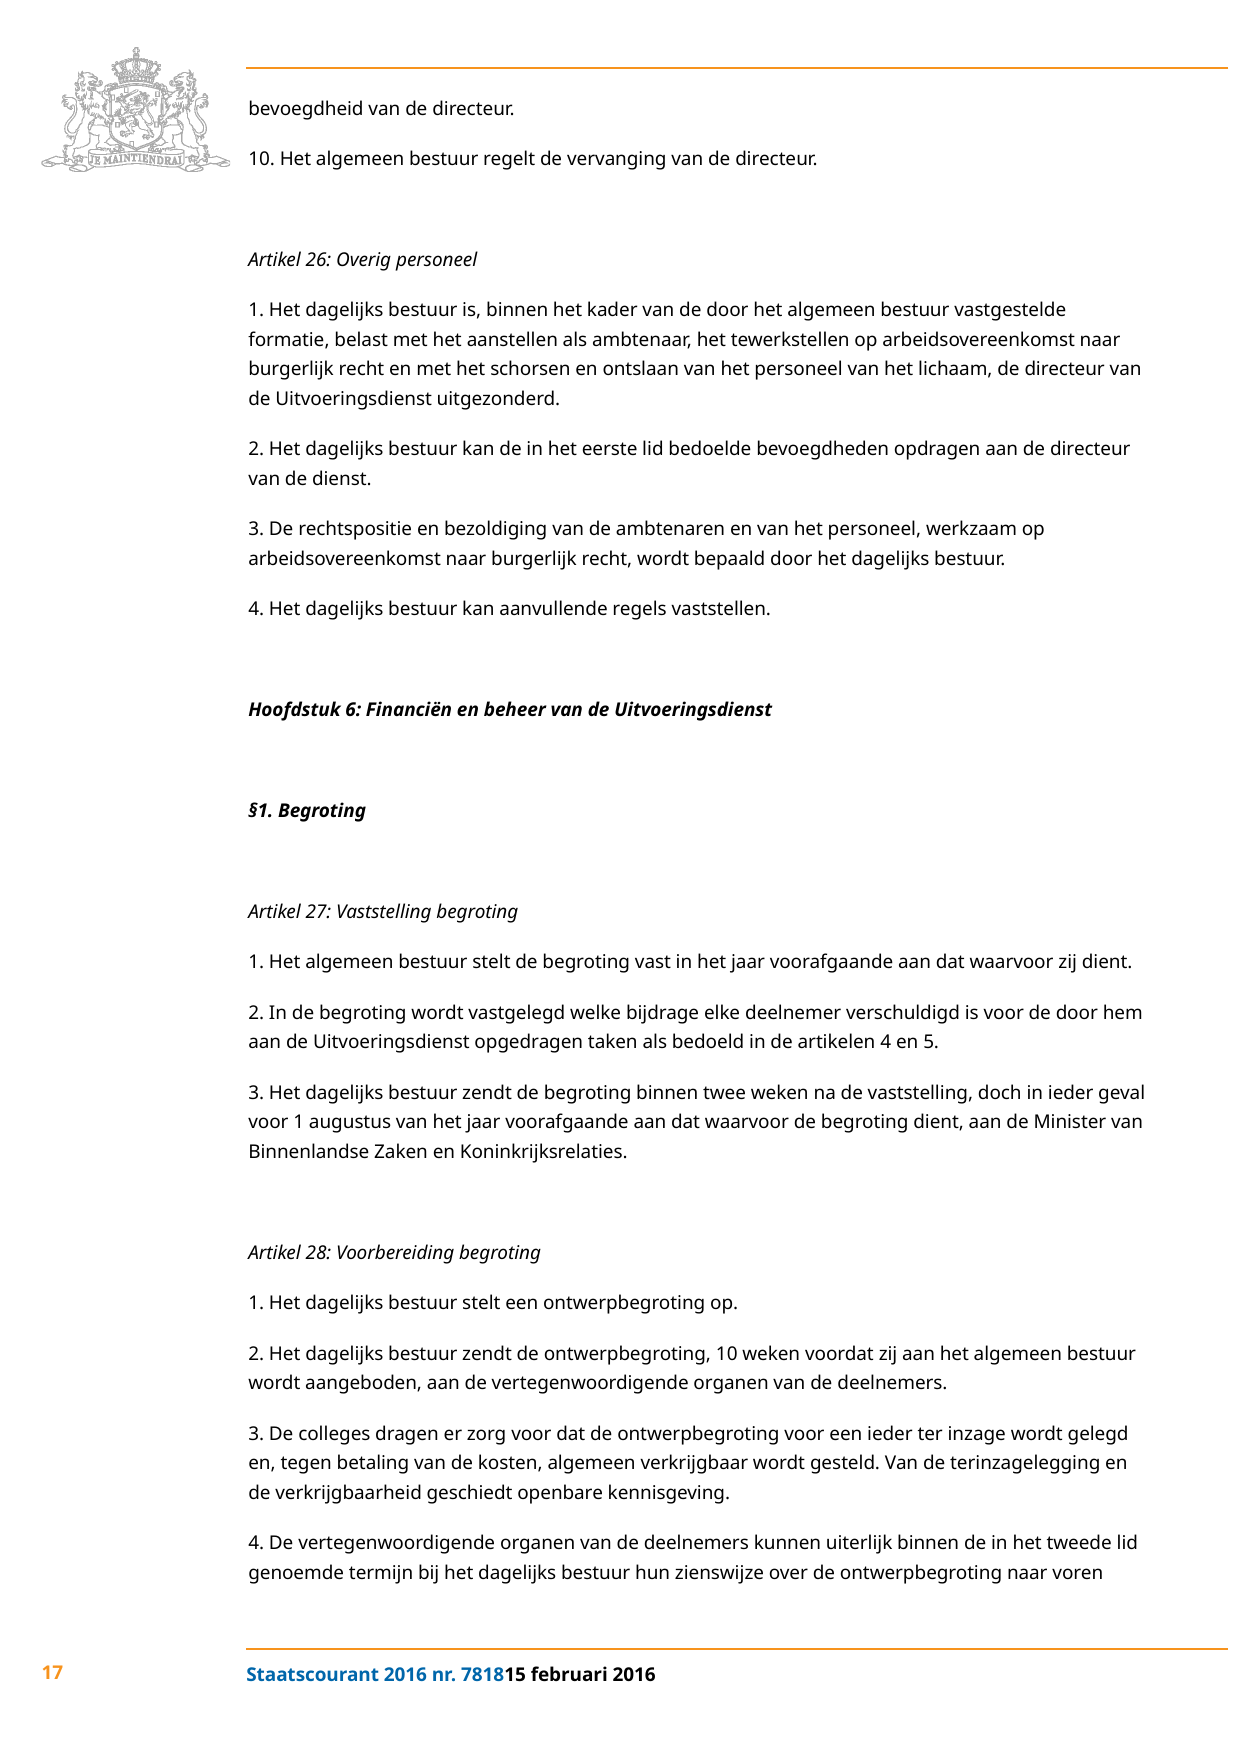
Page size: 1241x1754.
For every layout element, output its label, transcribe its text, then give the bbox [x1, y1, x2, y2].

text Artikel 27: Vaststelling begroting [248, 898, 1152, 924]
text 1. Het algemeen bestuur stelt de begroting vast in het jaar voorafgaande aan dat waarvoor zij dient. [248, 948, 1152, 974]
text 3. De rechtspositie en bezoldiging van de ambtenaren en van het personeel, werkzaam op arbeidsovereenkomst naar burgerlijk recht, wordt bepaald door het dagelijks bestuur. [248, 516, 1152, 571]
text bevoegdheid van de directeur. [248, 95, 1152, 121]
text 2. Het dagelijks bestuur kan de in het eerste lid bedoelde bevoegdheden opdragen aan de directeur van de dienst. [248, 436, 1152, 491]
text 1. Het dagelijks bestuur is, binnen het kader van de door het algemeen bestuur vastgestelde formatie, belast met het aanstellen als ambtenaar, het tewerkstellen op arbeidsovereenkomst naar burgerlijk recht en met het schorsen en ontslaan van het personeel van het lichaam, de directeur van de Uitvoeringsdienst uitgezonderd. [248, 296, 1152, 411]
text §1. Begroting [248, 797, 1152, 823]
text Artikel 26: Overig personeel [248, 246, 1152, 272]
text Hoofdstuk 6: Financiën en beheer van de Uitvoeringsdienst [248, 696, 1152, 722]
text 4. De vertegenwoordigende organen van de deelnemers kunnen uiterlijk binnen de in het tweede lid genoemde termijn bij het dagelijks bestuur hun zienswijze over de ontwerpbegroting naar voren [248, 1529, 1152, 1585]
text 4. Het dagelijks bestuur kan aanvullende regels vaststellen. [248, 596, 1152, 621]
text 1. Het dagelijks bestuur stelt een ontwerpbegroting op. [248, 1289, 1152, 1315]
text 3. Het dagelijks bestuur zendt de begroting binnen twee weken na de vaststelling, doch in ieder geval voor 1 augustus van het jaar voorafgaande aan dat waarvoor de begroting dient, aan de Minister van Binnenlandse Zaken en Koninkrijksrelaties. [248, 1079, 1152, 1164]
text 2. In de begroting wordt vastgelegd welke bijdrage elke deelnemer verschuldigd is voor de door hem aan de Uitvoeringsdienst opgedragen taken als bedoeld in de artikelen 4 en 5. [248, 999, 1152, 1054]
text 10. Het algemeen bestuur regelt de vervanging van de directeur. [248, 145, 1152, 171]
text 3. De colleges dragen er zorg voor dat de ontwerpbegroting voor een ieder ter inzage wordt gelegd en, tegen betaling van de kosten, algemeen verkrijgbaar wordt gesteld. Van de terinzagelegging en de verkrijgbaarheid geschiedt openbare kennisgeving. [248, 1420, 1152, 1505]
picture [41, 47, 231, 172]
text 2. Het dagelijks bestuur zendt de ontwerpbegroting, 10 weken voordat zij aan het algemeen bestuur wordt aangeboden, aan de vertegenwoordigende organen van de deelnemers. [248, 1340, 1152, 1395]
text Artikel 28: Voorbereiding begroting [248, 1239, 1152, 1265]
